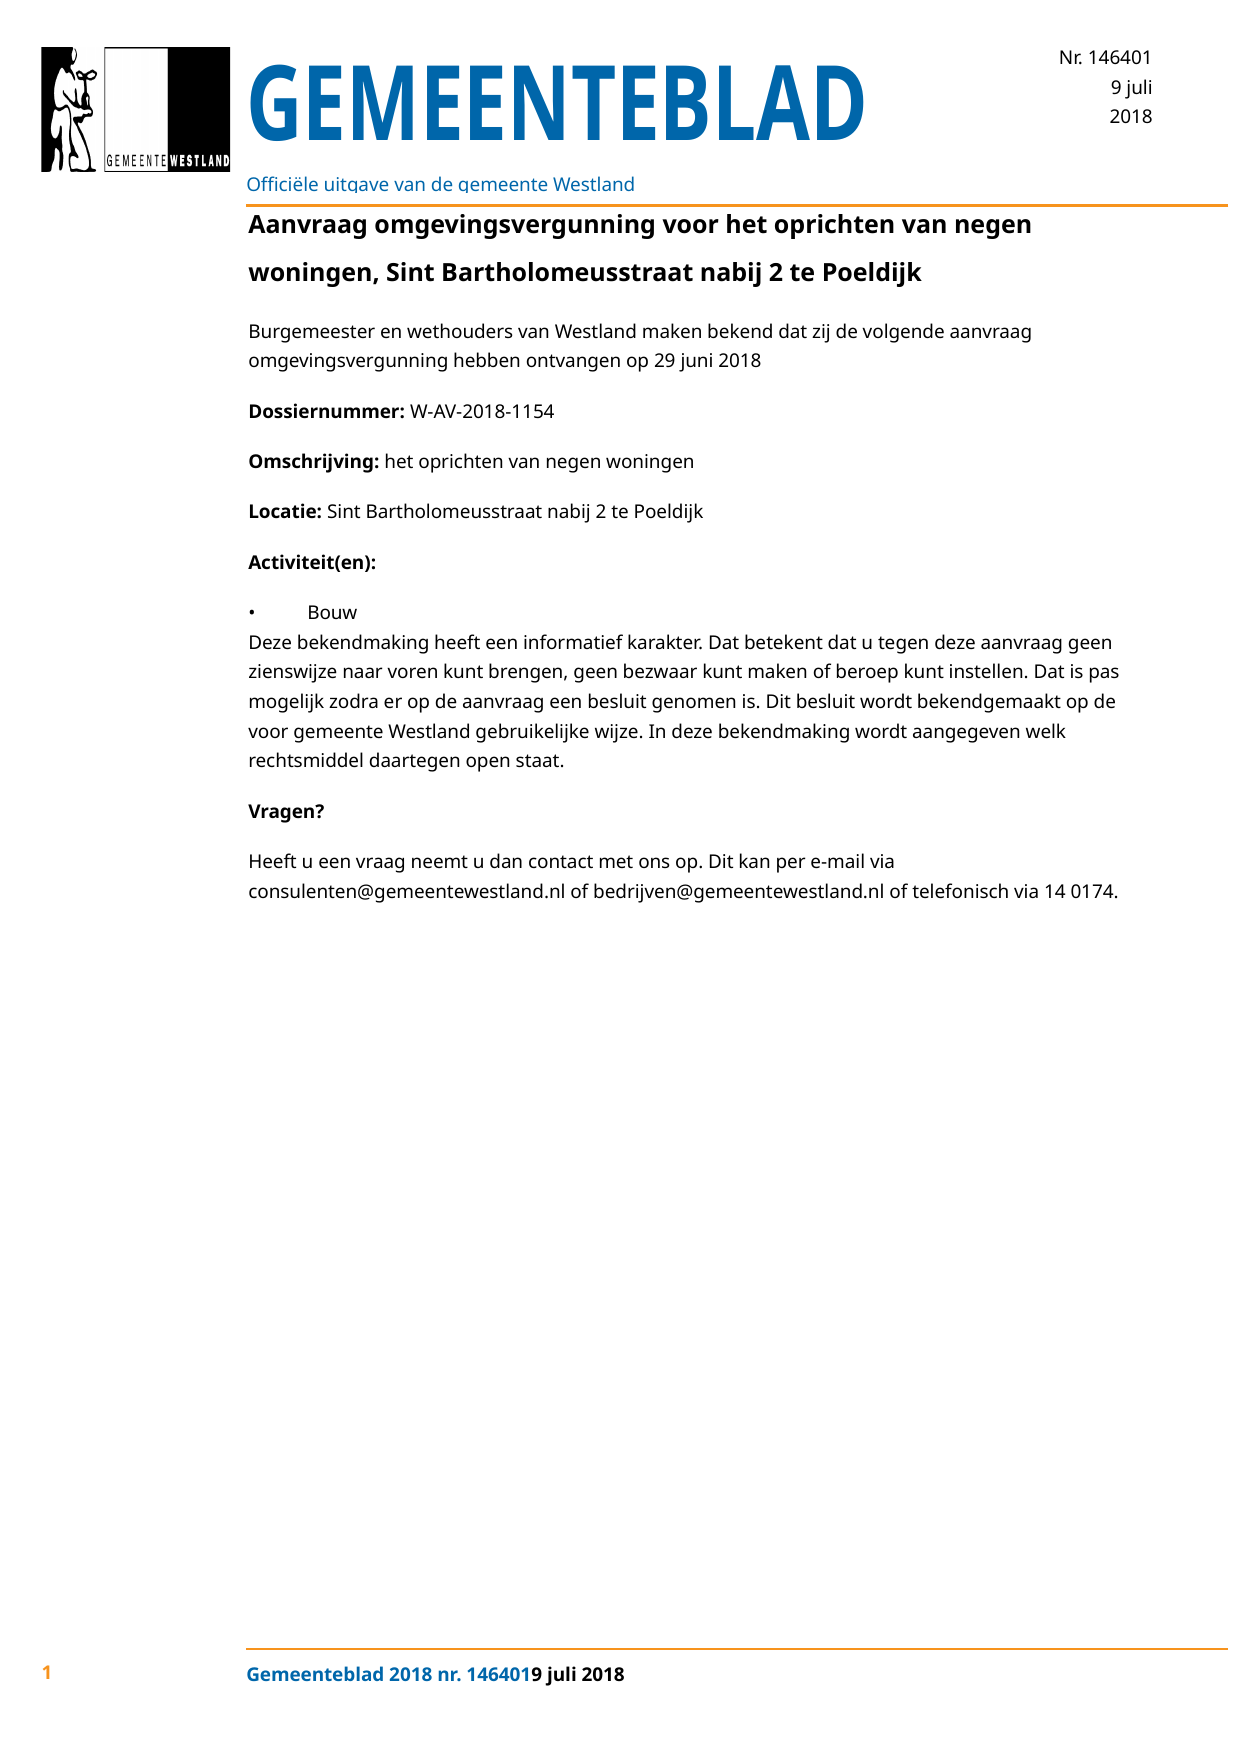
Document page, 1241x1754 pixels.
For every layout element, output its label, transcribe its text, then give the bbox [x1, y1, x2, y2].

text Activiteit(en): [248, 549, 1152, 575]
picture [41, 47, 231, 172]
text Burgemeester en wethouders van Westland maken bekend dat zij de volgende aanvraag omgevingsvergunning hebben ontvangen op 29 juni 2018 [248, 318, 1152, 373]
text Vragen? [248, 798, 1152, 824]
text Deze bekendmaking heeft een informatief karakter. Dat betekent dat u tegen deze aanvraag geen zienswijze naar voren kunt brengen, geen bezwaar kunt maken of beroep kunt instellen. Dat is pas mogelijk zodra er op de aanvraag een besluit genomen is. Dit besluit wordt bekendgemaakt op de voor gemeente Westland gebruikelijke wijze. In deze bekendmaking wordt aangegeven welk rechtsmiddel daartegen open staat. [248, 629, 1152, 773]
text Omschrijving: het oprichten van negen woningen [248, 448, 1152, 474]
text Dossiernummer: W-AV-2018-1154 [248, 398, 1152, 424]
list Bouw [248, 599, 1152, 625]
text Heeft u een vraag neemt u dan contact met ons op. Dit kan per e-mail via consulenten@gemeentewestland.nl of bedrijven@gemeentewestland.nl of telefonisch via 14 0174. [248, 848, 1152, 904]
text Aanvraag omgevingsvergunning voor het oprichten van negen woningen, Sint Bartholomeusstraat nabij 2 te Poeldijk [248, 207, 1152, 288]
text Locatie: Sint Bartholomeusstraat nabij 2 te Poeldijk [248, 499, 1152, 524]
